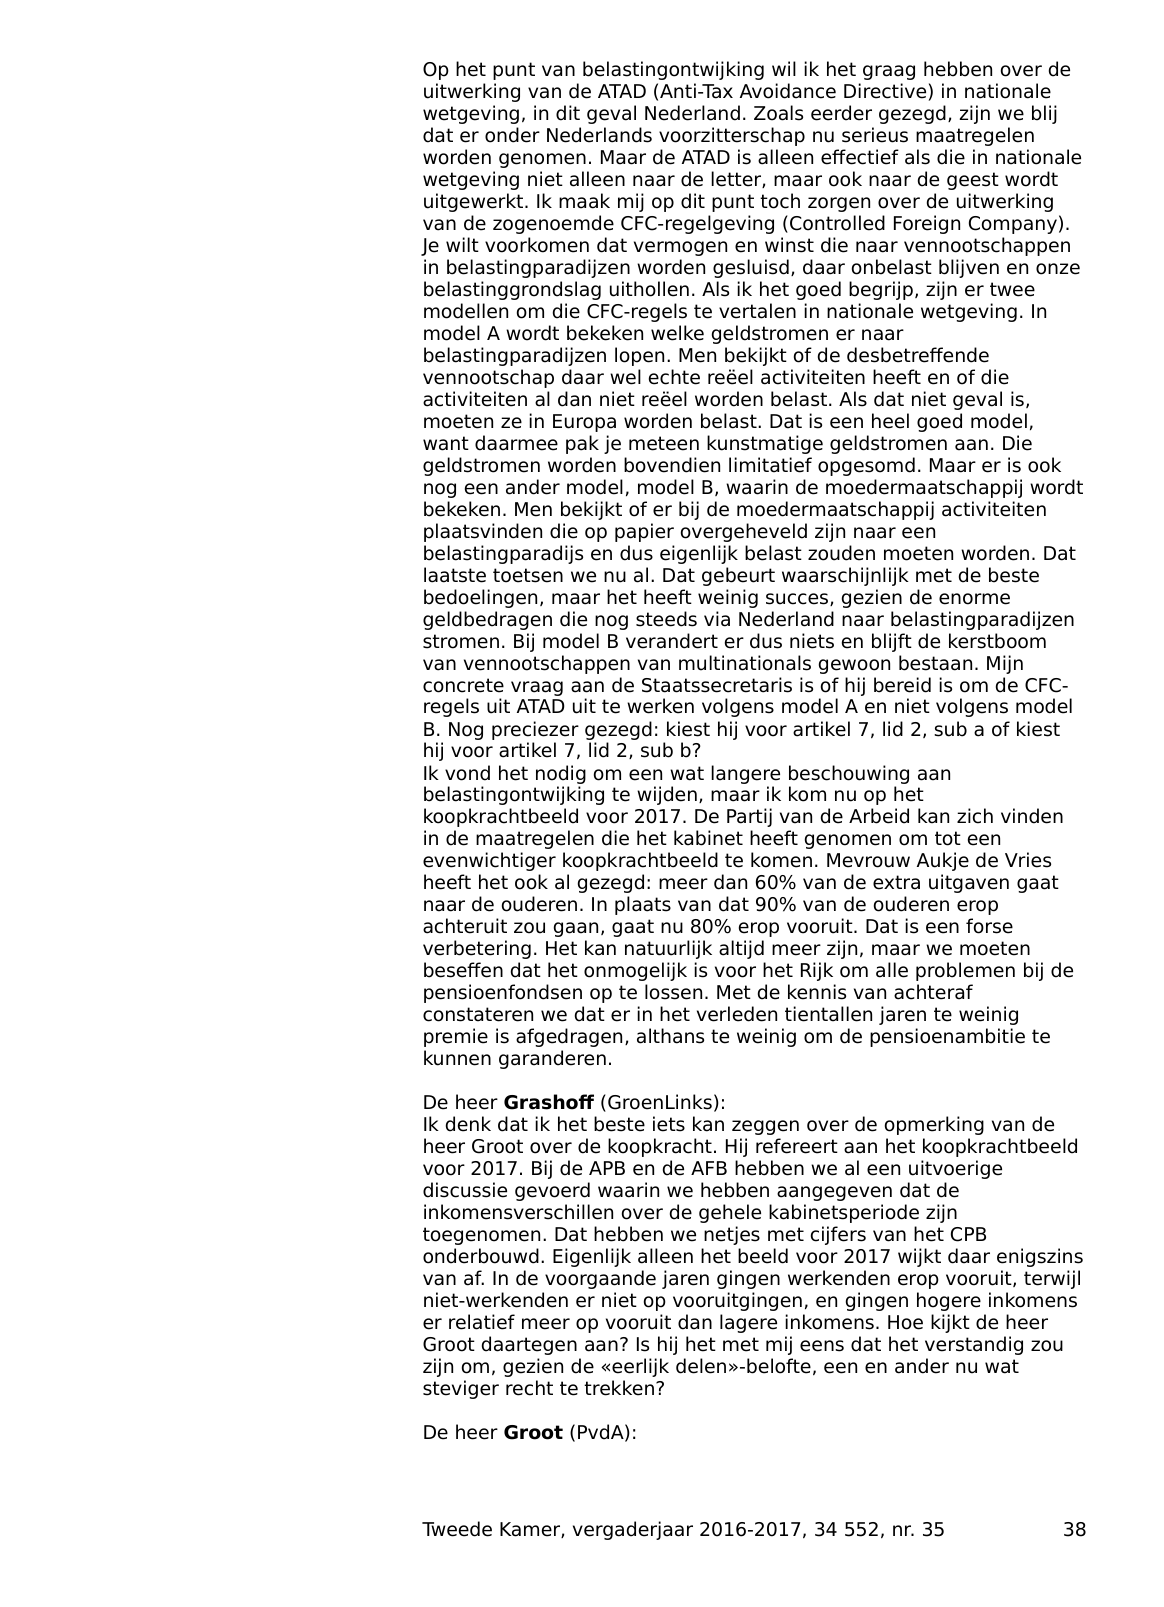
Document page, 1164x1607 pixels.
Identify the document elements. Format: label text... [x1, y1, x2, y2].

text De heer Groot (PvdA): [422, 1422, 1087, 1444]
text Op het punt van belastingontwijking wil ik het graag hebben over de uitwerking van de ATAD (Anti-Tax Avoidance Directive) in nationale wetgeving, in dit geval Nederland. Zoals eerder gezegd, zijn we blij dat er onder Nederlands voorzitterschap nu serieus maatregelen worden genomen. Maar de ATAD is alleen effectief als die in nationale wetgeving niet alleen naar de letter, maar ook naar de geest wordt uitgewerkt. Ik maak mij op dit punt toch zorgen over de uitwerking van de zogenoemde CFC-regelgeving (Controlled Foreign Company). Je wilt voorkomen dat vermogen en winst die naar vennootschappen in belastingparadijzen worden gesluisd, daar onbelast blijven en onze belastinggrondslag uithollen. Als ik het goed begrijp, zijn er twee modellen om die CFC-regels te vertalen in nationale wetgeving. In model A wordt bekeken welke geldstromen er naar belastingparadijzen lopen. Men bekijkt of de desbetreffende vennootschap daar wel echte reëel activiteiten heeft en of die activiteiten al dan niet reëel worden belast. Als dat niet geval is, moeten ze in Europa worden belast. Dat is een heel goed model, want daarmee pak je meteen kunstmatige geldstromen aan. Die geldstromen worden bovendien limitatief opgesomd. Maar er is ook nog een ander model, model B, waarin de moedermaatschappij wordt bekeken. Men bekijkt of er bij de moedermaatschappij activiteiten plaatsvinden die op papier overgeheveld zijn naar een belastingparadijs en dus eigenlijk belast zouden moeten worden. Dat laatste toetsen we nu al. Dat gebeurt waarschijnlijk met de beste bedoelingen, maar het heeft weinig succes, gezien de enorme geldbedragen die nog steeds via Nederland naar belastingparadijzen stromen. Bij model B verandert er dus niets en blijft de kerstboom van vennootschappen van multinationals gewoon bestaan. Mijn concrete vraag aan de Staatssecretaris is of hij bereid is om de CFC-regels uit ATAD uit te werken volgens model A en niet volgens model B. Nog preciezer gezegd: kiest hij voor artikel 7, lid 2, sub a of kiest hij voor artikel 7, lid 2, sub b? [422, 59, 1087, 762]
text Ik vond het nodig om een wat langere beschouwing aan belastingontwijking te wijden, maar ik kom nu op het koopkrachtbeeld voor 2017. De Partij van de Arbeid kan zich vinden in de maatregelen die het kabinet heeft genomen om tot een evenwichtiger koopkrachtbeeld te komen. Mevrouw Aukje de Vries heeft het ook al gezegd: meer dan 60% van de extra uitgaven gaat naar de ouderen. In plaats van dat 90% van de ouderen erop achteruit zou gaan, gaat nu 80% erop vooruit. Dat is een forse verbetering. Het kan natuurlijk altijd meer zijn, maar we moeten beseffen dat het onmogelijk is voor het Rijk om alle problemen bij de pensioenfondsen op te lossen. Met de kennis van achteraf constateren we dat er in het verleden tientallen jaren te weinig premie is afgedragen, althans te weinig om de pensioenambitie te kunnen garanderen. [422, 762, 1087, 1070]
text Ik denk dat ik het beste iets kan zeggen over de opmerking van de heer Groot over de koopkracht. Hij refereert aan het koopkrachtbeeld voor 2017. Bij de APB en de AFB hebben we al een uitvoerige discussie gevoerd waarin we hebben aangegeven dat de inkomensverschillen over de gehele kabinetsperiode zijn toegenomen. Dat hebben we netjes met cijfers van het CPB onderbouwd. Eigenlijk alleen het beeld voor 2017 wijkt daar enigszins van af. In de voorgaande jaren gingen werkenden erop vooruit, terwijl niet-werkenden er niet op vooruitgingen, en gingen hogere inkomens er relatief meer op vooruit dan lagere inkomens. Hoe kijkt de heer Groot daartegen aan? Is hij het met mij eens dat het verstandig zou zijn om, gezien de «eerlijk delen»-belofte, een en ander nu wat steviger recht te trekken? [422, 1114, 1087, 1400]
text De heer Grashoff (GroenLinks): [422, 1092, 1087, 1114]
